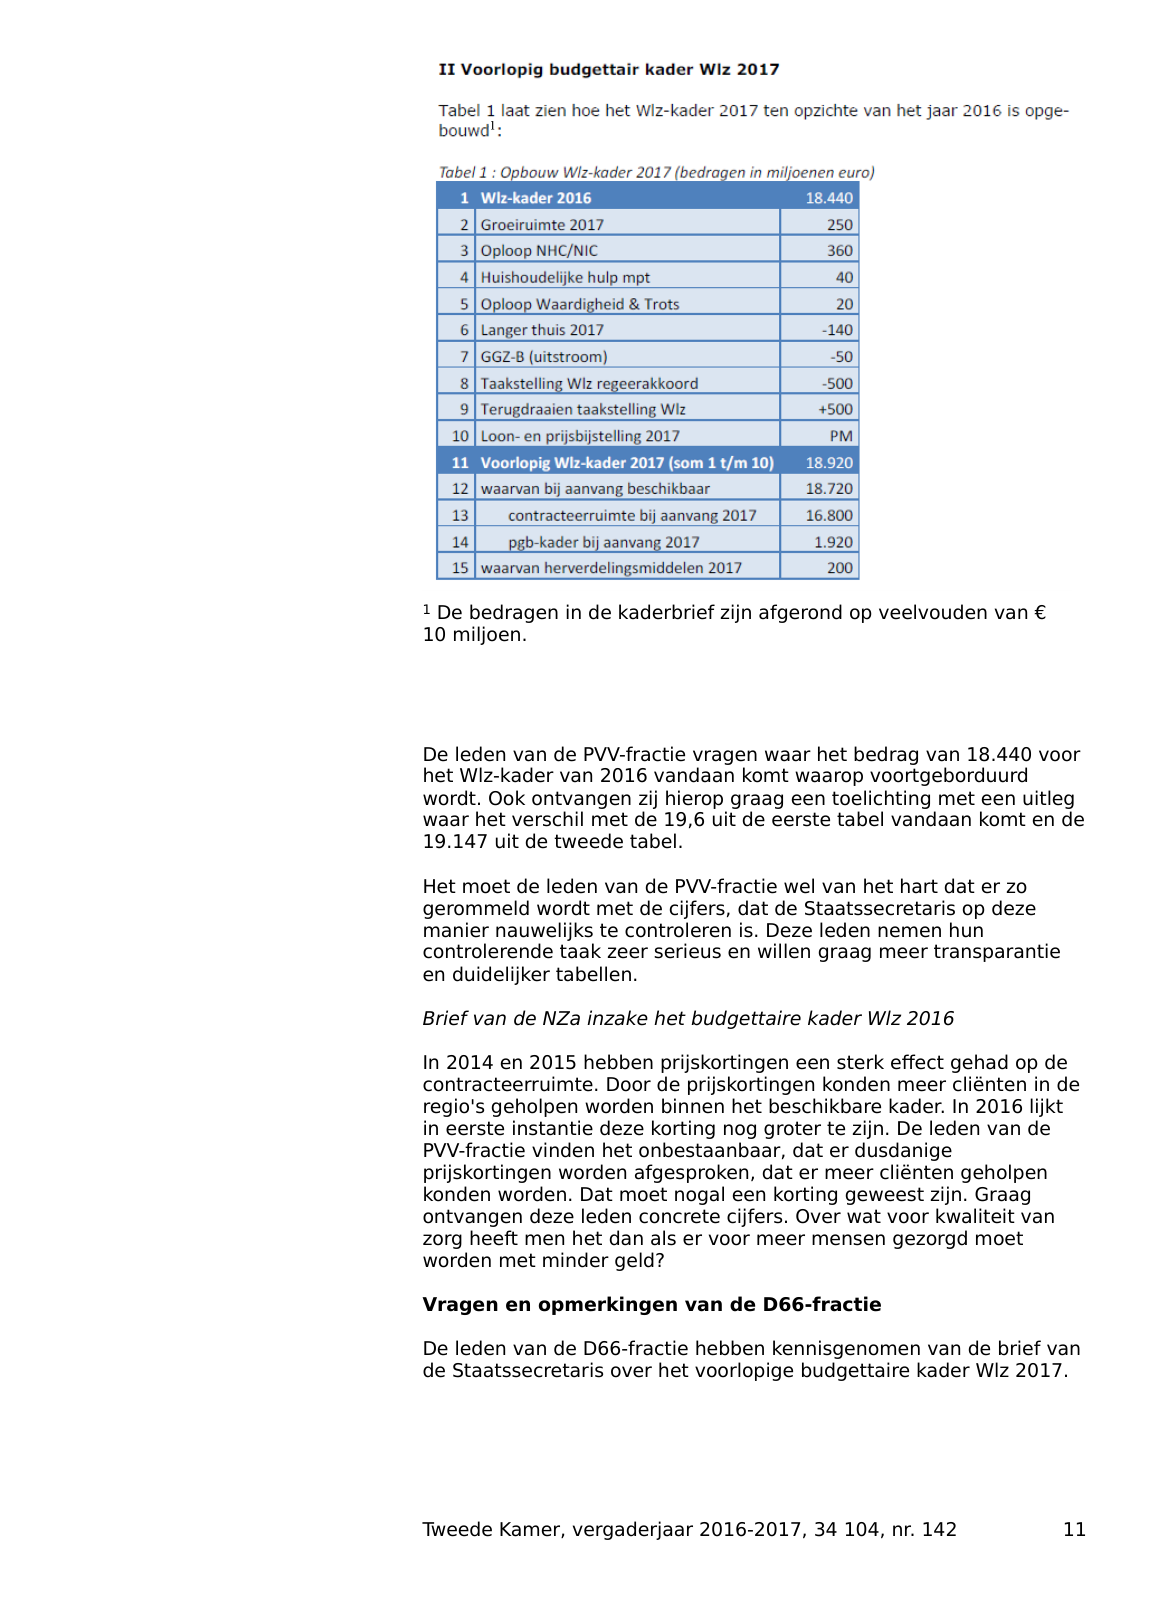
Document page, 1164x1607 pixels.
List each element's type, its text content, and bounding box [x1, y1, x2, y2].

subtitle Brief van de NZa inzake het budgettaire kader Wlz 2016 [422, 1008, 1087, 1029]
text Het moet de leden van de PVV-fractie wel van het hart dat er zo gerommeld wordt met de cijfers, dat de Staatssecretaris op deze manier nauwelijks te controleren is. Deze leden nemen hun controlerende taak zeer serieus en willen graag meer transparantie en duidelijker tabellen. [422, 876, 1087, 985]
text De leden van de D66-fractie hebben kennisgenomen van de brief van de Staatssecretaris over het voorlopige budgettaire kader Wlz 2017. [422, 1338, 1087, 1382]
text In 2014 en 2015 hebben prijskortingen een sterk effect gehad op de contracteerruimte. Door de prijskortingen konden meer cliënten in de regio's geholpen worden binnen het beschikbare kader. In 2016 lijkt in eerste instantie deze korting nog groter te zijn. De leden van de PVV-fractie vinden het onbestaanbaar, dat er dusdanige prijskortingen worden afgesproken, dat er meer cliënten geholpen konden worden. Dat moet nogal een korting geweest zijn. Graag ontvangen deze leden concrete cijfers. Over wat voor kwaliteit van zorg heeft men het dan als er voor meer mensen gezorgd moet worden met minder geld? [422, 1052, 1087, 1272]
picture [422, 59, 1072, 591]
subtitle Vragen en opmerkingen van de D66-fractie [422, 1294, 1087, 1316]
text 1 De bedragen in de kaderbrief zijn afgerond op veelvouden van € 10 miljoen. [422, 602, 1072, 646]
text De leden van de PVV-fractie vragen waar het bedrag van 18.440 voor het Wlz-kader van 2016 vandaan komt waarop voortgeborduurd wordt. Ook ontvangen zij hierop graag een toelichting met een uitleg waar het verschil met de 19,6 uit de eerste tabel vandaan komt en de 19.147 uit de tweede tabel. [422, 743, 1087, 853]
